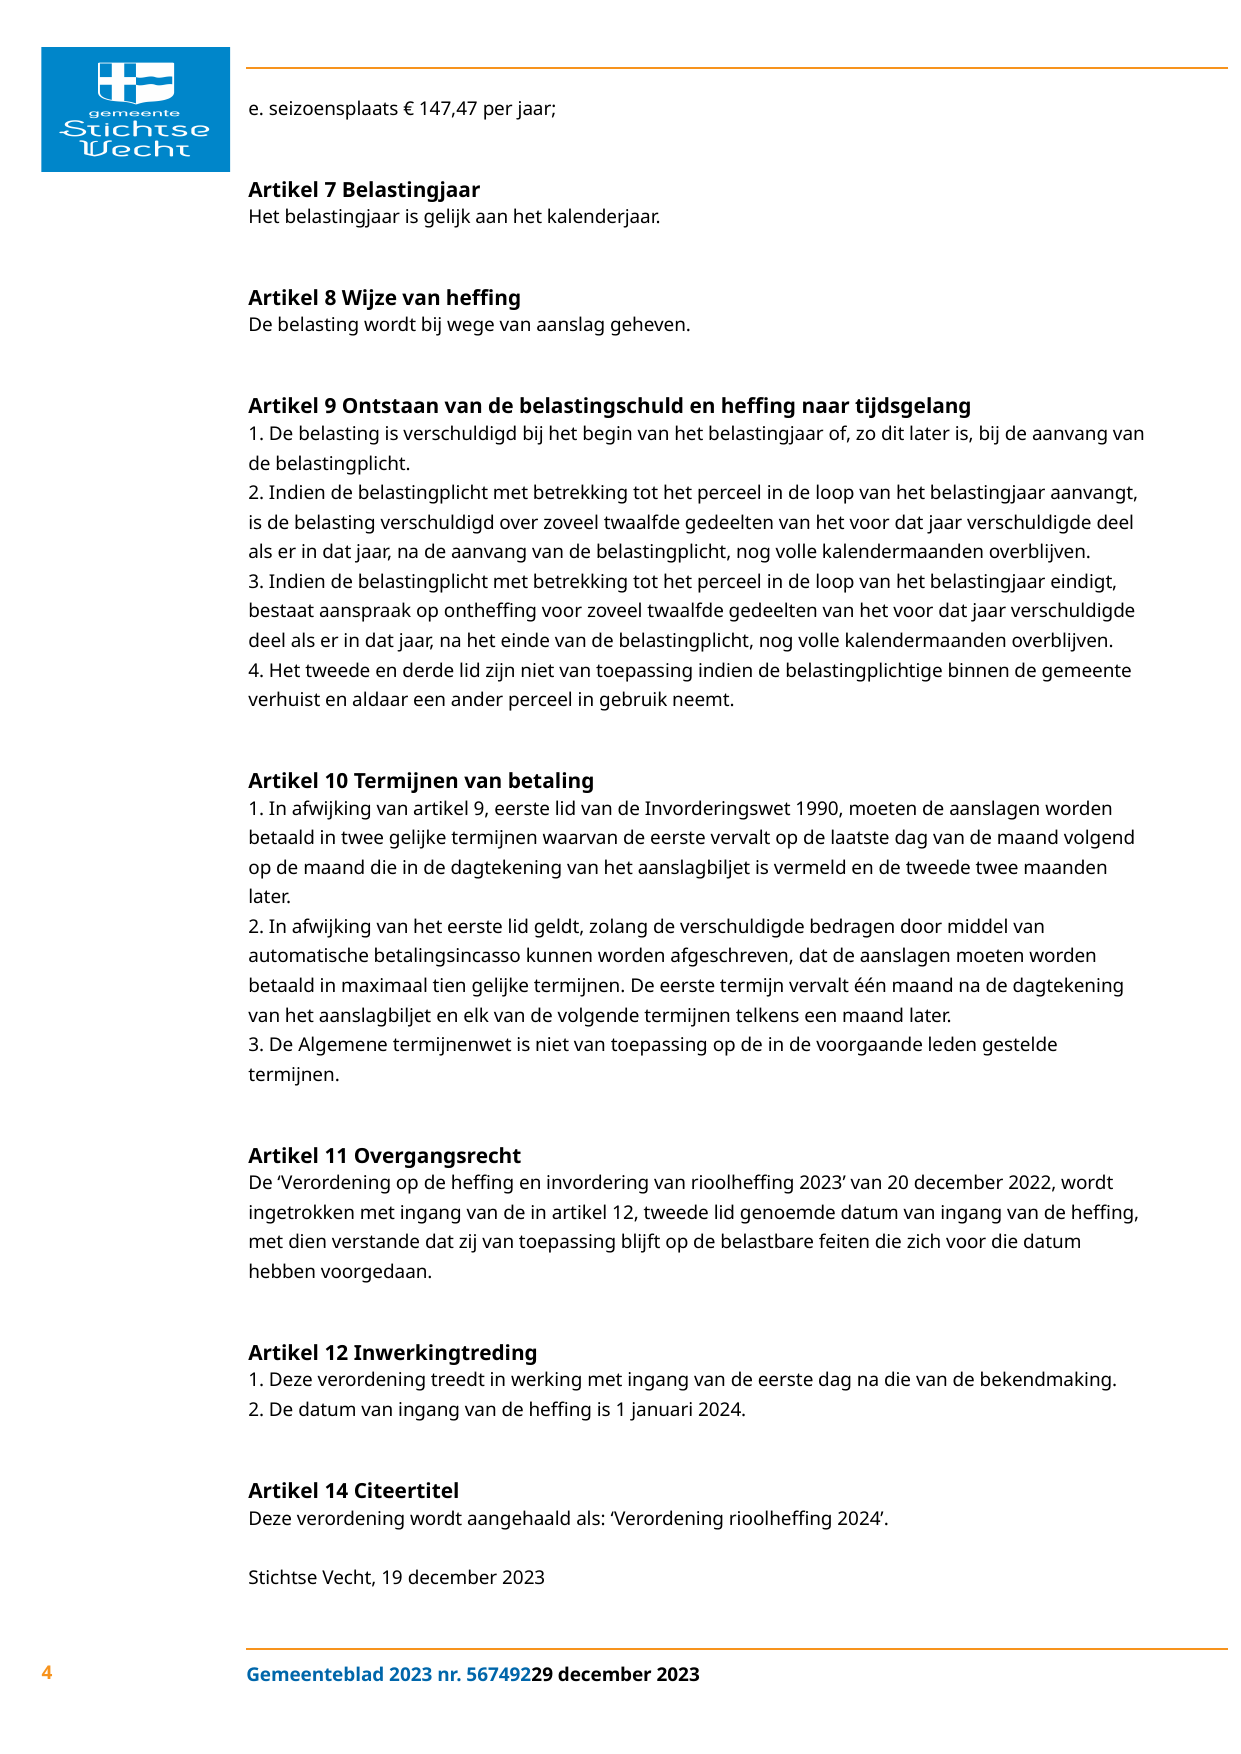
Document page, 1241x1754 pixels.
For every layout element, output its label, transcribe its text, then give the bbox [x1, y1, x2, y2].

text 2. In afwijking van het eerste lid geldt, zolang de verschuldigde bedragen door middel van automatische betalingsincasso kunnen worden afgeschreven, dat de aanslagen moeten worden betaald in maximaal tien gelijke termijnen. De eerste termijn vervalt één maand na de dagtekening van het aanslagbiljet en elk van de volgende termijnen telkens een maand later. [248, 913, 1152, 1028]
text Artikel 8 Wijze van heffing [248, 283, 1152, 312]
text Artikel 12 Inwerkingtreding [248, 1338, 1152, 1367]
text Artikel 10 Termijnen van betaling [248, 766, 1152, 795]
text Artikel 9 Ontstaan van de belastingschuld en heffing naar tijdsgelang [248, 392, 1152, 420]
text Het belastingjaar is gelijk aan het kalenderjaar. [248, 203, 1152, 229]
text 4. Het tweede en derde lid zijn niet van toepassing indien de belastingplichtige binnen de gemeente verhuist en aldaar een ander perceel in gebruik neemt. [248, 657, 1152, 712]
text 3. Indien de belastingplicht met betrekking tot het perceel in de loop van het belastingjaar eindigt, bestaat aanspraak op ontheffing voor zoveel twaalfde gedeelten van het voor dat jaar verschuldigde deel als er in dat jaar, na het einde van de belastingplicht, nog volle kalendermaanden overblijven. [248, 568, 1152, 653]
text 2. Indien de belastingplicht met betrekking tot het perceel in de loop van het belastingjaar aanvangt, is de belasting verschuldigd over zoveel twaalfde gedeelten van het voor dat jaar verschuldigde deel als er in dat jaar, na de aanvang van de belastingplicht, nog volle kalendermaanden overblijven. [248, 479, 1152, 564]
text 1. Deze verordening treedt in werking met ingang van de eerste dag na die van de bekendmaking. [248, 1367, 1152, 1392]
text De belasting wordt bij wege van aanslag geheven. [248, 312, 1152, 337]
text Artikel 11 Overgangsrecht [248, 1141, 1152, 1169]
picture [137, 63, 174, 103]
text 1. De belasting is verschuldigd bij het begin van het belastingjaar of, zo dit later is, bij de aanvang van de belastingplicht. [248, 420, 1152, 475]
text Artikel 7 Belastingjaar [248, 175, 1152, 203]
text De ‘Verordening op de heffing en invordering van rioolheffing 2023’ van 20 december 2022, wordt ingetrokken met ingang van de in artikel 12, tweede lid genoemde datum van ingang van de heffing, met dien verstande dat zij van toepassing blijft op de belastbare feiten die zich voor die datum hebben voorgedaan. [248, 1169, 1152, 1284]
text 2. De datum van ingang van de heffing is 1 januari 2024. [248, 1396, 1152, 1422]
text Deze verordening wordt aangehaald als: ‘Verordening rioolheffing 2024’. [248, 1505, 1152, 1530]
text Artikel 14 Citeertitel [248, 1476, 1152, 1505]
text e. seizoensplaats € 147,47 per jaar; [248, 95, 1152, 121]
picture [99, 63, 135, 101]
text Stichtse Vecht, 19 december 2023 [248, 1564, 1152, 1589]
text 1. In afwijking van artikel 9, eerste lid van de Invorderingswet 1990, moeten de aanslagen worden betaald in twee gelijke termijnen waarvan de eerste vervalt op de laatste dag van de maand volgend op de maand die in de dagtekening van het aanslagbiljet is vermeld en de tweede twee maanden later. [248, 795, 1152, 909]
text 3. De Algemene termijnenwet is niet van toepassing op de in de voorgaande leden gestelde termijnen. [248, 1031, 1152, 1087]
